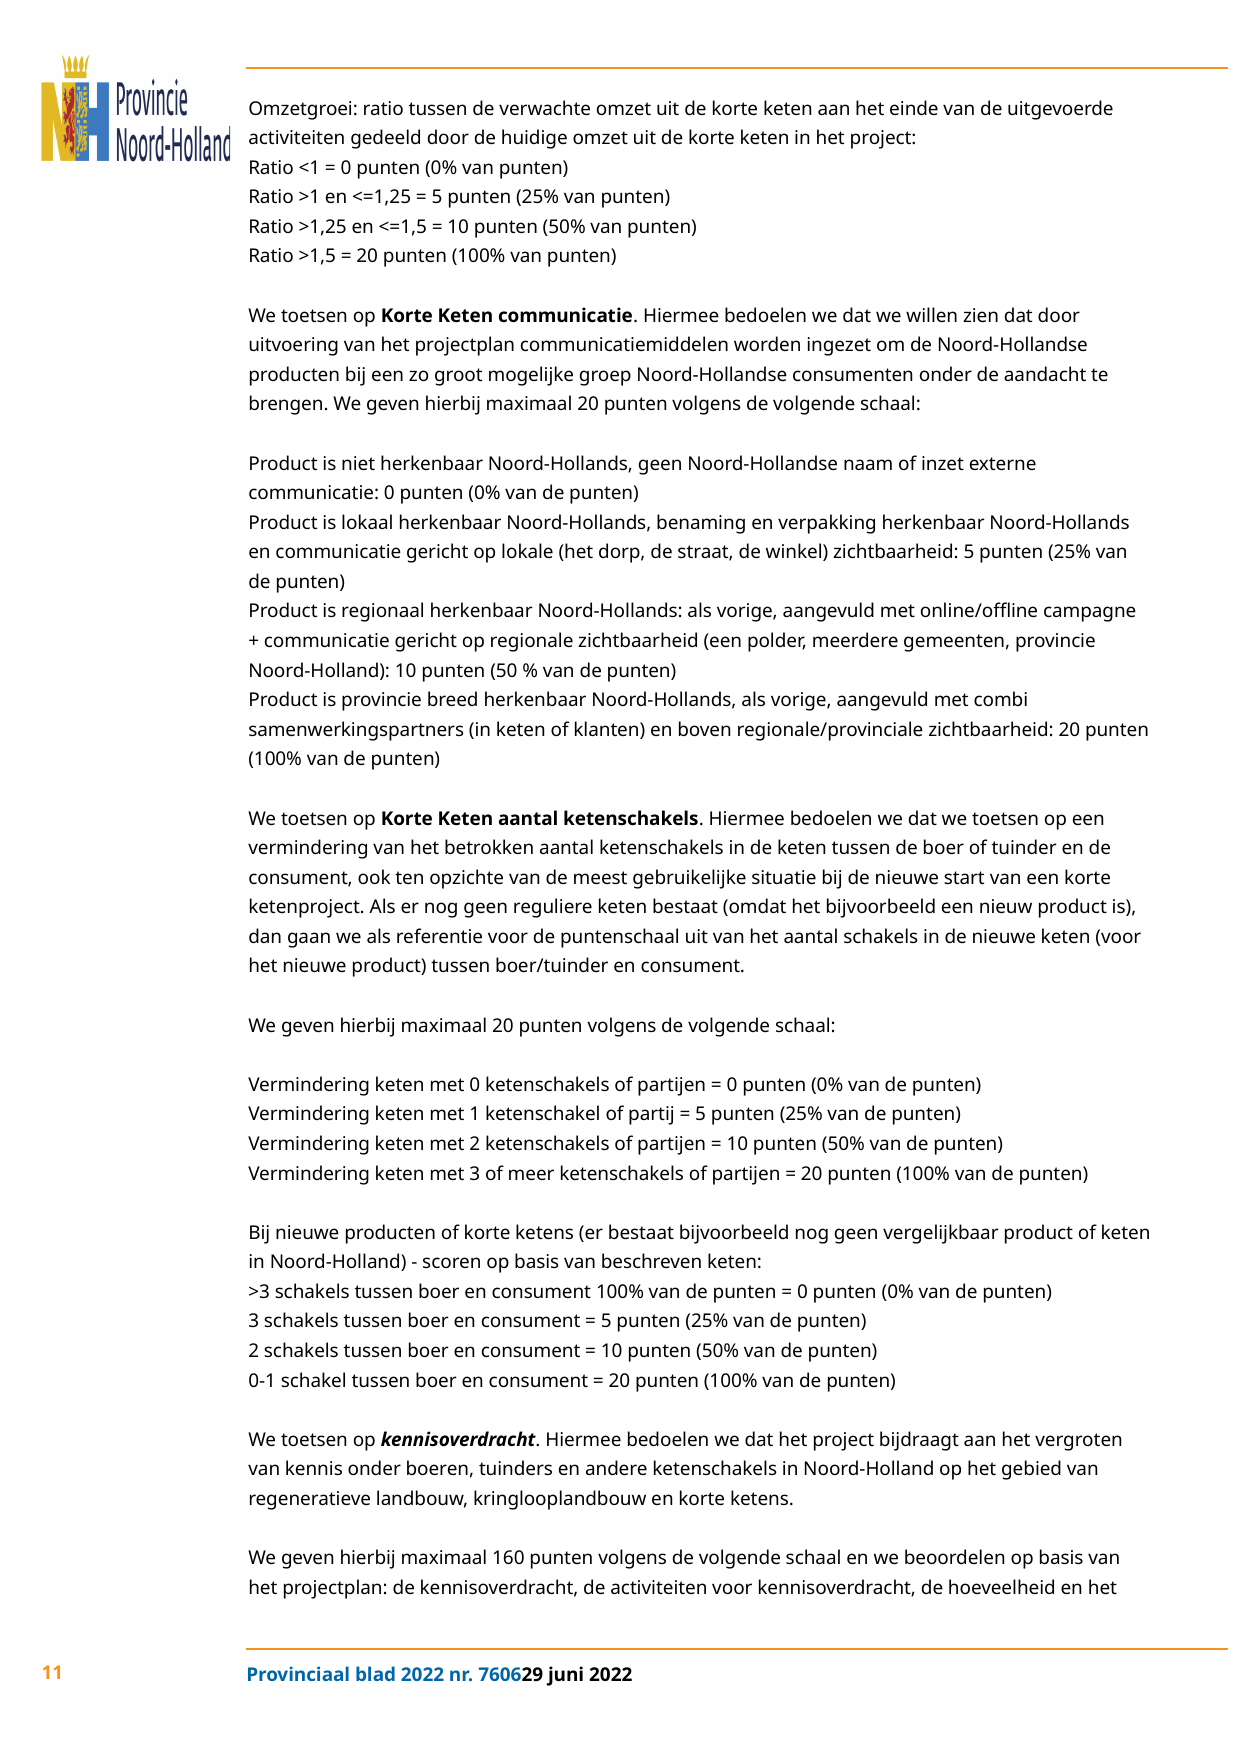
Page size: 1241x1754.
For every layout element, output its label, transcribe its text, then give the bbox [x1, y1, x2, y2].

text Omzetgroei: ratio tussen de verwachte omzet uit de korte keten aan het einde van de uitgevoerde activiteiten gedeeld door de huidige omzet uit de korte keten in het project: [248, 95, 1152, 150]
text Ratio >1,5 = 20 punten (100% van punten) [248, 243, 1152, 268]
text Ratio <1 = 0 punten (0% van punten) [248, 154, 1152, 180]
text Product is niet herkenbaar Noord-Hollands, geen Noord-Hollandse naam of inzet externe communicatie: 0 punten (0% van de punten) [248, 450, 1152, 505]
text 3 schakels tussen boer en consument = 5 punten (25% van de punten) [248, 1308, 1152, 1333]
text Ratio >1 en <=1,25 = 5 punten (25% van punten) [248, 183, 1152, 209]
picture [41, 47, 231, 172]
text We toetsen op Korte Keten aantal ketenschakels. Hiermee bedoelen we dat we toetsen op een vermindering van het betrokken aantal ketenschakels in de keten tussen de boer of tuinder en de consument, ook ten opzichte van de meest gebruikelijke situatie bij de nieuwe start van een korte ketenproject. Als er nog geen reguliere keten bestaat (omdat het bijvoorbeeld een nieuw product is), dan gaan we als referentie voor de puntenschaal uit van het aantal schakels in de nieuwe keten (voor het nieuwe product) tussen boer/tuinder en consument. [248, 805, 1152, 978]
text Ratio >1,25 en <=1,5 = 10 punten (50% van punten) [248, 213, 1152, 239]
text 0-1 schakel tussen boer en consument = 20 punten (100% van de punten) [248, 1367, 1152, 1393]
text We geven hierbij maximaal 20 punten volgens de volgende schaal: [248, 1012, 1152, 1038]
text Vermindering keten met 0 ketenschakels of partijen = 0 punten (0% van de punten) [248, 1071, 1152, 1097]
text Product is provincie breed herkenbaar Noord-Hollands, als vorige, aangevuld met combi samenwerkingspartners (in keten of klanten) en boven regionale/provinciale zichtbaarheid: 20 punten (100% van de punten) [248, 686, 1152, 771]
text 2 schakels tussen boer en consument = 10 punten (50% van de punten) [248, 1337, 1152, 1363]
text Bij nieuwe producten of korte ketens (er bestaat bijvoorbeeld nog geen vergelijkbaar product of keten in Noord-Holland) - scoren op basis van beschreven keten: [248, 1219, 1152, 1274]
text Vermindering keten met 1 ketenschakel of partij = 5 punten (25% van de punten) [248, 1101, 1152, 1126]
text Product is regionaal herkenbaar Noord-Hollands: als vorige, aangevuld met online/offline campagne + communicatie gericht op regionale zichtbaarheid (een polder, meerdere gemeenten, provincie Noord-Holland): 10 punten (50 % van de punten) [248, 598, 1152, 683]
text Vermindering keten met 2 ketenschakels of partijen = 10 punten (50% van de punten) [248, 1130, 1152, 1156]
text We geven hierbij maximaal 160 punten volgens de volgende schaal en we beoordelen op basis van het projectplan: de kennisoverdracht, de activiteiten voor kennisoverdracht, de hoeveelheid en het [248, 1544, 1152, 1600]
text We toetsen op kennisoverdracht. Hiermee bedoelen we dat het project bijdraagt aan het vergroten van kennis onder boeren, tuinders en andere ketenschakels in Noord-Holland op het gebied van regeneratieve landbouw, kringlooplandbouw en korte ketens. [248, 1426, 1152, 1511]
text Product is lokaal herkenbaar Noord-Hollands, benaming en verpakking herkenbaar Noord-Hollands en communicatie gericht op lokale (het dorp, de straat, de winkel) zichtbaarheid: 5 punten (25% van de punten) [248, 509, 1152, 594]
text >3 schakels tussen boer en consument 100% van de punten = 0 punten (0% van de punten) [248, 1278, 1152, 1304]
text Vermindering keten met 3 of meer ketenschakels of partijen = 20 punten (100% van de punten) [248, 1160, 1152, 1186]
text We toetsen op Korte Keten communicatie. Hiermee bedoelen we dat we willen zien dat door uitvoering van het projectplan communicatiemiddelen worden ingezet om de Noord-Hollandse producten bij een zo groot mogelijke groep Noord-Hollandse consumenten onder de aandacht te brengen. We geven hierbij maximaal 20 punten volgens de volgende schaal: [248, 302, 1152, 416]
